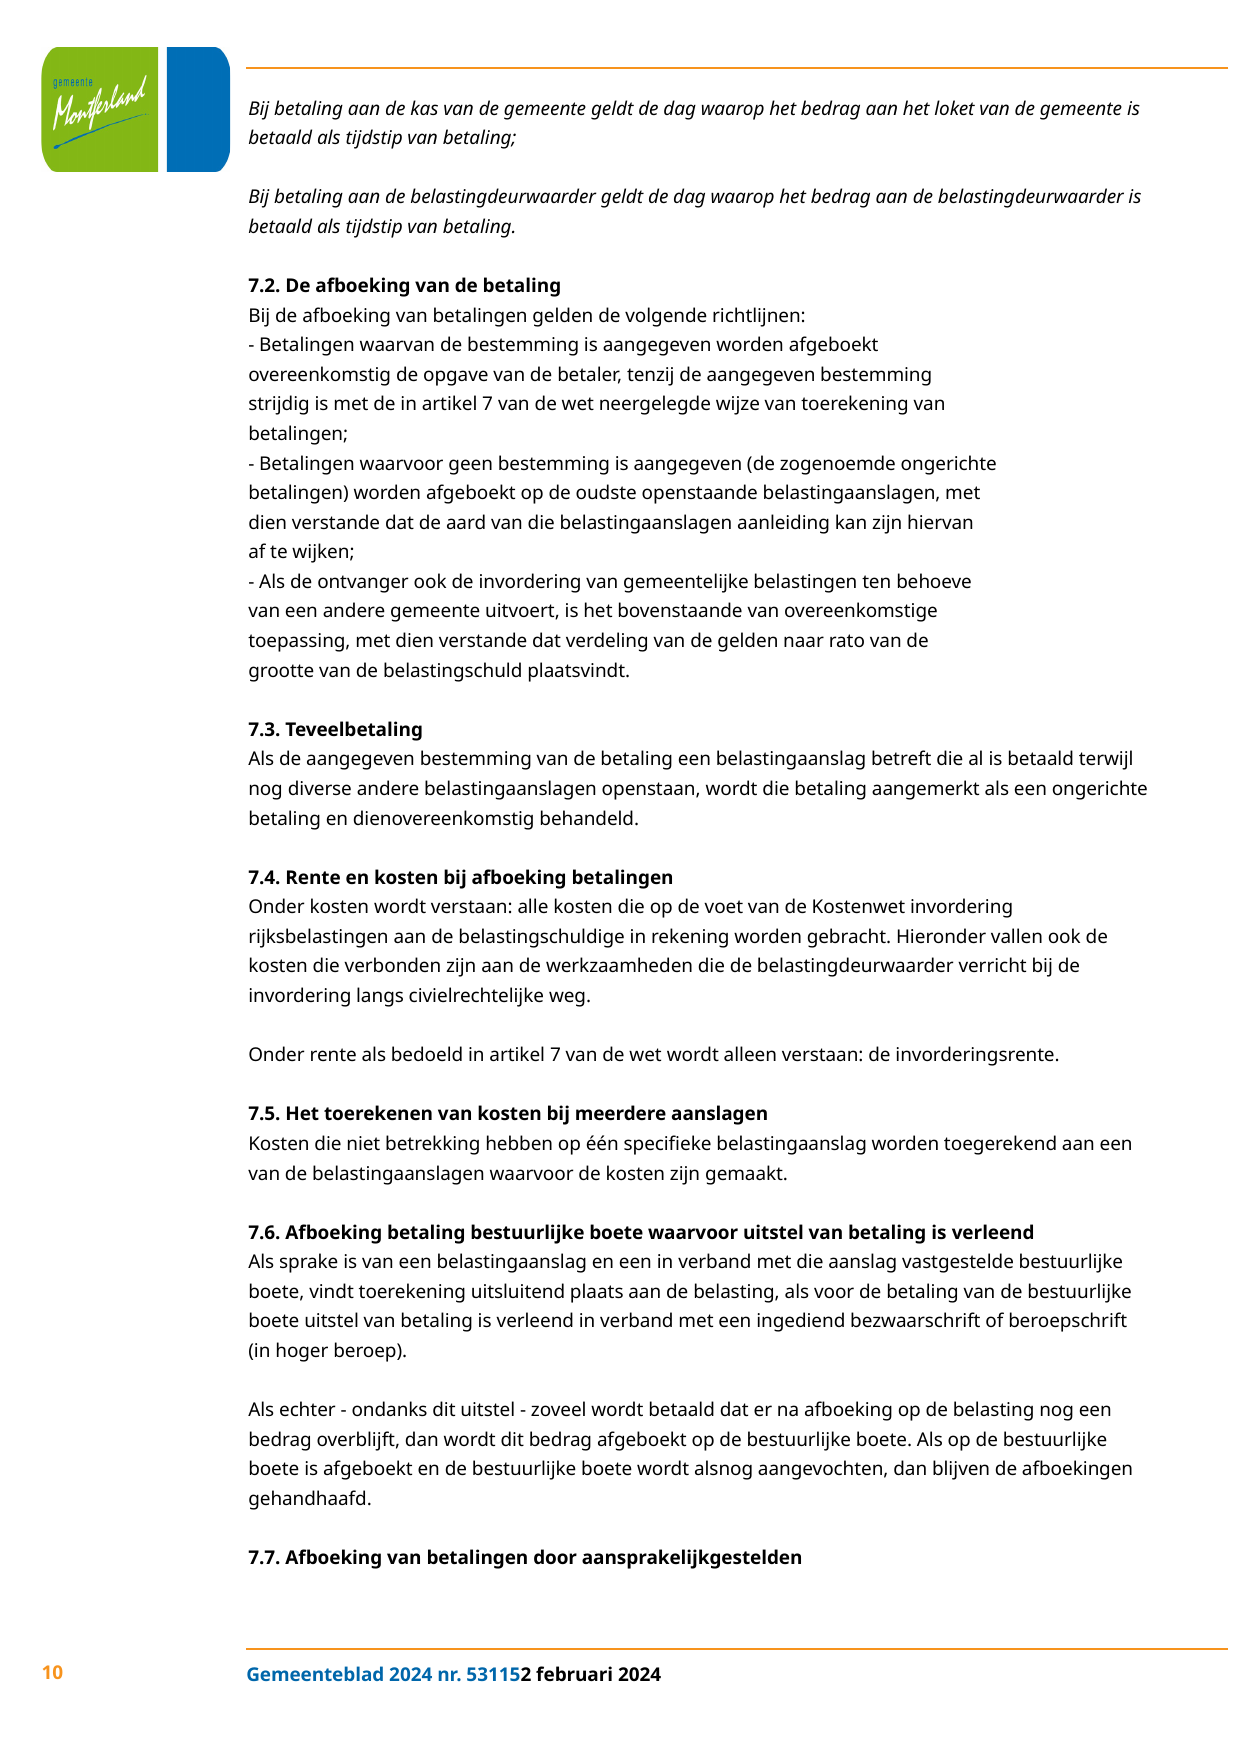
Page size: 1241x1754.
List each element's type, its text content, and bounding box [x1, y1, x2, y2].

text - Betalingen waarvoor geen bestemming is aangegeven (de zogenoemde ongerichte [248, 450, 1152, 476]
text grootte van de belastingschuld plaatsvindt. [248, 657, 1152, 683]
text af te wijken; [248, 538, 1152, 564]
text van een andere gemeente uitvoert, is het bovenstaande van overeenkomstige [248, 598, 1152, 623]
text 7.3. Teveelbetaling [248, 716, 1152, 742]
text Bij de afboeking van betalingen gelden de volgende richtlijnen: [248, 302, 1152, 328]
text Als de aangegeven bestemming van de betaling een belastingaanslag betreft die al is betaald terwijl nog diverse andere belastingaanslagen openstaan, wordt die betaling aangemerkt als een ongerichte betaling en dienovereenkomstig behandeld. [248, 746, 1152, 831]
text strijdig is met de in artikel 7 van de wet neergelegde wijze van toerekening van [248, 391, 1152, 416]
text Onder kosten wordt verstaan: alle kosten die op de voet van de Kostenwet invordering rijksbelastingen aan de belastingschuldige in rekening worden gebracht. Hieronder vallen ook de kosten die verbonden zijn aan de werkzaamheden die de belastingdeurwaarder verricht bij de invordering langs civielrechtelijke weg. [248, 893, 1152, 1008]
text Onder rente als bedoeld in artikel 7 van de wet wordt alleen verstaan: de invorderingsrente. [248, 1041, 1152, 1067]
text Kosten die niet betrekking hebben op één specifieke belastingaanslag worden toegerekend aan een van de belastingaanslagen waarvoor de kosten zijn gemaakt. [248, 1130, 1152, 1186]
text 7.4. Rente en kosten bij afboeking betalingen [248, 864, 1152, 890]
text 7.6. Afboeking betaling bestuurlijke boete waarvoor uitstel van betaling is verleend [248, 1219, 1152, 1245]
text betalingen) worden afgeboekt op de oudste openstaande belastingaanslagen, met [248, 479, 1152, 505]
text dien verstande dat de aard van die belastingaanslagen aanleiding kan zijn hiervan [248, 509, 1152, 535]
text Als sprake is van een belastingaanslag en een in verband met die aanslag vastgestelde bestuurlijke boete, vindt toerekening uitsluitend plaats aan de belasting, als voor de betaling van de bestuurlijke boete uitstel van betaling is verleend in verband met een ingediend bezwaarschrift of beroepschrift (in hoger beroep). [248, 1248, 1152, 1363]
text Bij betaling aan de kas van de gemeente geldt de dag waarop het bedrag aan het loket van de gemeente is betaald als tijdstip van betaling; [248, 95, 1152, 150]
picture [41, 47, 231, 172]
text 7.7. Afboeking van betalingen door aansprakelijkgestelden [248, 1544, 1152, 1570]
text overeenkomstig de opgave van de betaler, tenzij de aangegeven bestemming [248, 361, 1152, 387]
text - Betalingen waarvan de bestemming is aangegeven worden afgeboekt [248, 331, 1152, 357]
text Bij betaling aan de belastingdeurwaarder geldt de dag waarop het bedrag aan de belastingdeurwaarder is betaald als tijdstip van betaling. [248, 183, 1152, 239]
text 7.2. De afboeking van de betaling [248, 272, 1152, 298]
text - Als de ontvanger ook de invordering van gemeentelijke belastingen ten behoeve [248, 568, 1152, 594]
text 7.5. Het toerekenen van kosten bij meerdere aanslagen [248, 1101, 1152, 1126]
text betalingen; [248, 420, 1152, 446]
text toepassing, met dien verstande dat verdeling van de gelden naar rato van de [248, 627, 1152, 653]
text Als echter - ondanks dit uitstel - zoveel wordt betaald dat er na afboeking op de belasting nog een bedrag overblijft, dan wordt dit bedrag afgeboekt op de bestuurlijke boete. Als op de bestuurlijke boete is afgeboekt en de bestuurlijke boete wordt alsnog aangevochten, dan blijven de afboekingen gehandhaafd. [248, 1396, 1152, 1511]
